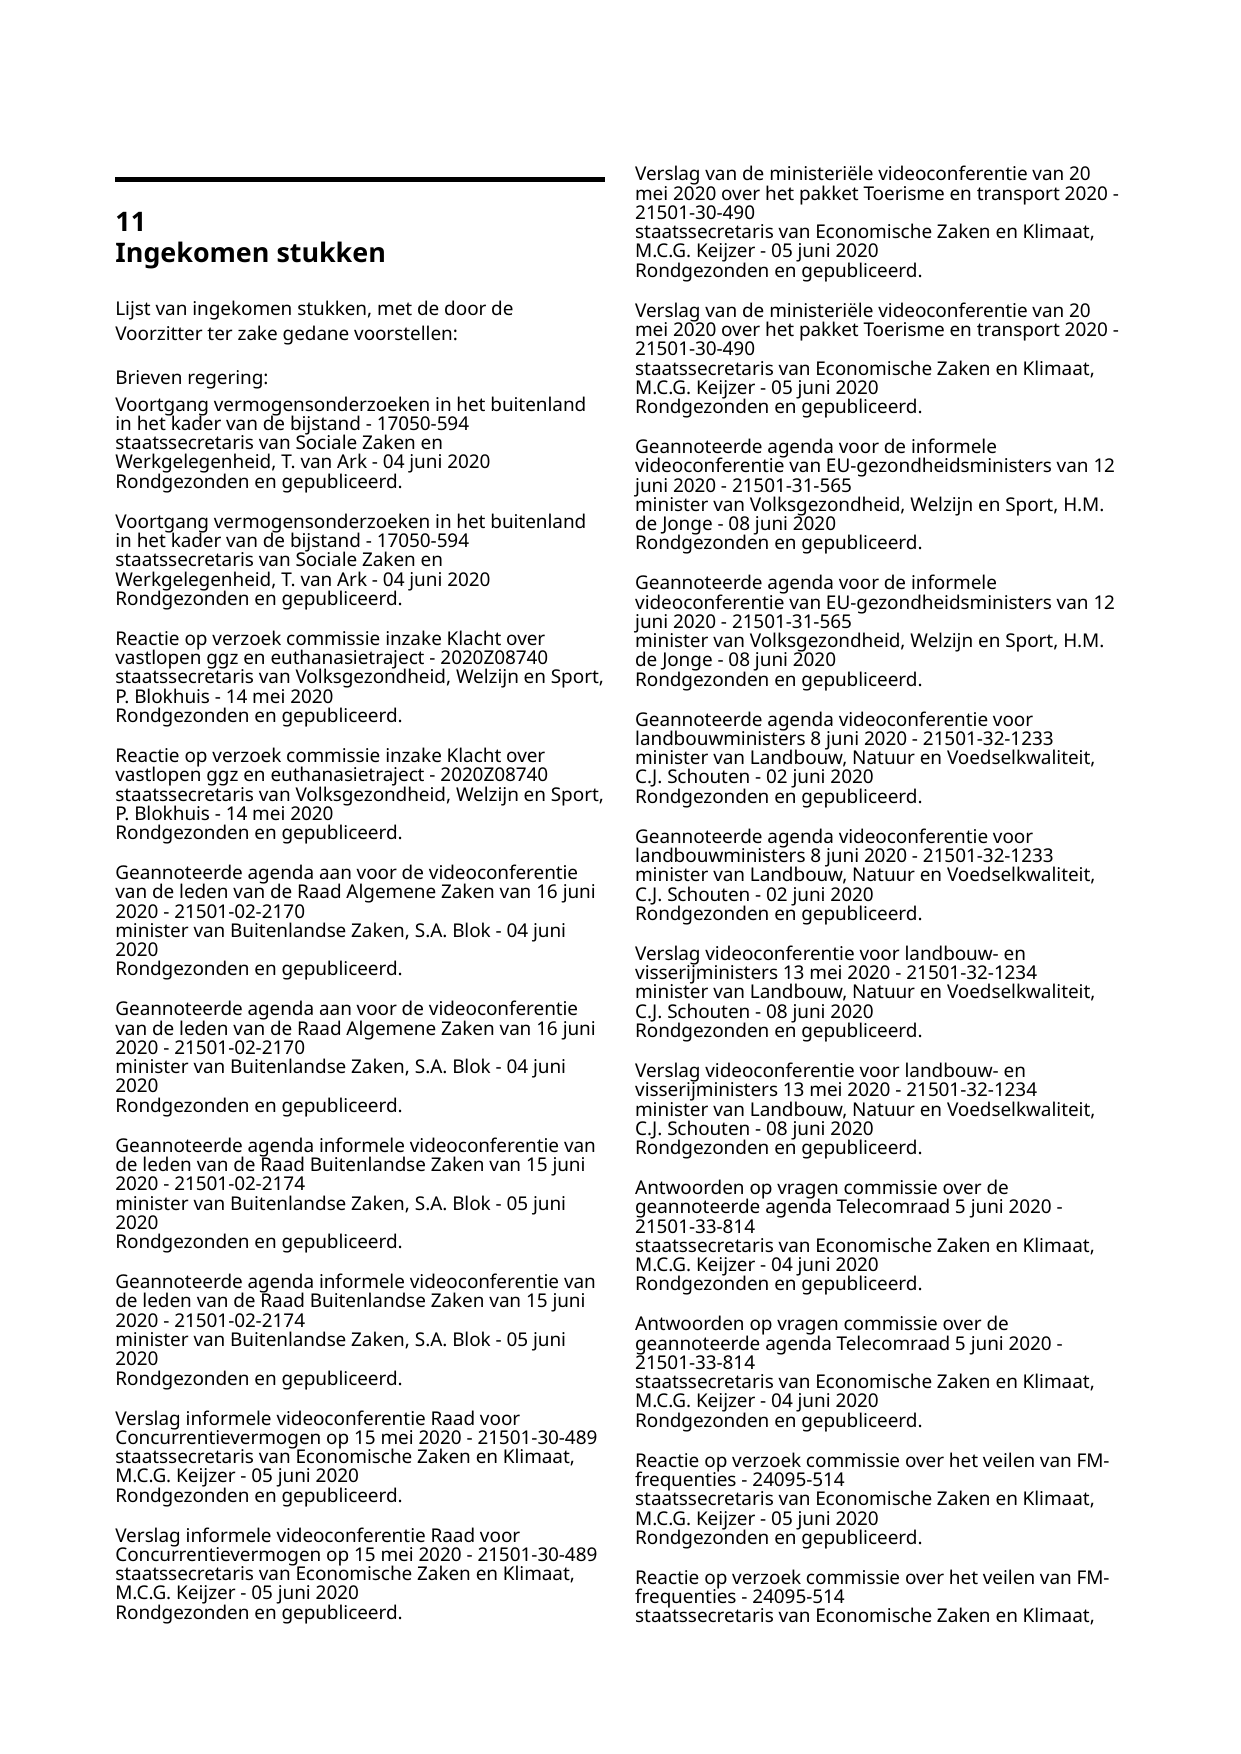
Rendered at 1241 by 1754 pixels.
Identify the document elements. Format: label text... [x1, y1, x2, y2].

text Rondgezonden en gepubliceerd. [635, 905, 1125, 924]
text Reactie op verzoek commissie inzake Klacht over vastlopen ggz en euthanasietraject - 2020Z08740 [115, 630, 605, 668]
text Geannoteerde agenda aan voor de videoconferentie van de leden van de Raad Algemene Zaken van 16 juni 2020 - 21501-02-2170 [115, 1000, 605, 1058]
text Reactie op verzoek commissie over het veilen van FM-frequenties - 24095-514 [635, 1569, 1125, 1607]
text Voortgang vermogensonderzoeken in het buitenland in het kader van de bijstand - 17050-594 [115, 396, 605, 434]
text minister van Volksgezondheid, Welzijn en Sport, H.M. de Jonge - 08 juni 2020 [635, 496, 1125, 534]
text Geannoteerde agenda videoconferentie voor landbouwministers 8 juni 2020 - 21501-32-1233 [635, 711, 1125, 749]
text Reactie op verzoek commissie over het veilen van FM-frequenties - 24095-514 [635, 1452, 1125, 1490]
text Geannoteerde agenda informele videoconferentie van de leden van de Raad Buitenlandse Zaken van 15 juni 2020 - 21501-02-2174 [115, 1273, 605, 1331]
text staatssecretaris van Volksgezondheid, Welzijn en Sport, P. Blokhuis - 14 mei 2020 [115, 786, 605, 824]
text Rondgezonden en gepubliceerd. [635, 1022, 1125, 1041]
text Rondgezonden en gepubliceerd. [635, 262, 1125, 281]
text staatssecretaris van Economische Zaken en Klimaat, M.C.G. Keijzer - 05 juni 2020 [635, 1490, 1125, 1529]
text Rondgezonden en gepubliceerd. [115, 1369, 605, 1389]
text Verslag van de ministeriële videoconferentie van 20 mei 2020 over het pakket Toerisme en transport 2020 - 21501-30-490 [635, 302, 1125, 359]
text Rondgezonden en gepubliceerd. [115, 1233, 605, 1252]
text minister van Landbouw, Natuur en Voedselkwaliteit, C.J. Schouten - 08 juni 2020 [635, 1101, 1125, 1139]
text Rondgezonden en gepubliceerd. [115, 1097, 605, 1116]
text 11 [115, 203, 605, 239]
text Antwoorden op vragen commissie over de geannoteerde agenda Telecomraad 5 juni 2020 - 21501-33-814 [635, 1179, 1125, 1237]
text staatssecretaris van Economische Zaken en Klimaat, M.C.G. Keijzer - 05 juni 2020 [635, 223, 1125, 262]
text staatssecretaris van Volksgezondheid, Welzijn en Sport, P. Blokhuis - 14 mei 2020 [115, 668, 605, 707]
text minister van Landbouw, Natuur en Voedselkwaliteit, C.J. Schouten - 02 juni 2020 [635, 866, 1125, 905]
text staatssecretaris van Economische Zaken en Klimaat, [635, 1607, 1125, 1627]
text Geannoteerde agenda voor de informele videoconferentie van EU-gezondheidsministers van 12 juni 2020 - 21501-31-565 [635, 438, 1125, 496]
text staatssecretaris van Sociale Zaken en Werkgelegenheid, T. van Ark - 04 juni 2020 [115, 434, 605, 473]
text Rondgezonden en gepubliceerd. [635, 1275, 1125, 1295]
text staatssecretaris van Economische Zaken en Klimaat, M.C.G. Keijzer - 05 juni 2020 [635, 359, 1125, 398]
text Antwoorden op vragen commissie over de geannoteerde agenda Telecomraad 5 juni 2020 - 21501-33-814 [635, 1315, 1125, 1373]
text Lijst van ingekomen stukken, met de door de Voorzitter ter zake gedane voorstellen: [115, 295, 605, 346]
text Verslag videoconferentie voor landbouw- en visserijministers 13 mei 2020 - 21501-32-1234 [635, 1062, 1125, 1101]
text minister van Volksgezondheid, Welzijn en Sport, H.M. de Jonge - 08 juni 2020 [635, 632, 1125, 671]
text Rondgezonden en gepubliceerd. [115, 473, 605, 492]
text Rondgezonden en gepubliceerd. [635, 398, 1125, 417]
text minister van Buitenlandse Zaken, S.A. Blok - 05 juni 2020 [115, 1194, 605, 1233]
text minister van Landbouw, Natuur en Voedselkwaliteit, C.J. Schouten - 02 juni 2020 [635, 749, 1125, 788]
text Rondgezonden en gepubliceerd. [115, 1604, 605, 1623]
text Verslag informele videoconferentie Raad voor Concurrentievermogen op 15 mei 2020 - 21501-30-489 [115, 1527, 605, 1565]
text minister van Buitenlandse Zaken, S.A. Blok - 04 juni 2020 [115, 1058, 605, 1097]
text Rondgezonden en gepubliceerd. [635, 671, 1125, 690]
text minister van Buitenlandse Zaken, S.A. Blok - 04 juni 2020 [115, 922, 605, 960]
text Geannoteerde agenda voor de informele videoconferentie van EU-gezondheidsministers van 12 juni 2020 - 21501-31-565 [635, 574, 1125, 632]
text Verslag van de ministeriële videoconferentie van 20 mei 2020 over het pakket Toerisme en transport 2020 - 21501-30-490 [635, 165, 1125, 223]
text Brieven regering: [115, 364, 605, 390]
text staatssecretaris van Economische Zaken en Klimaat, M.C.G. Keijzer - 04 juni 2020 [635, 1237, 1125, 1275]
text Reactie op verzoek commissie inzake Klacht over vastlopen ggz en euthanasietraject - 2020Z08740 [115, 747, 605, 786]
text staatssecretaris van Economische Zaken en Klimaat, M.C.G. Keijzer - 05 juni 2020 [115, 1448, 605, 1487]
text staatssecretaris van Economische Zaken en Klimaat, M.C.G. Keijzer - 04 juni 2020 [635, 1373, 1125, 1412]
text Rondgezonden en gepubliceerd. [115, 590, 605, 609]
text Rondgezonden en gepubliceerd. [635, 534, 1125, 554]
text Rondgezonden en gepubliceerd. [635, 788, 1125, 807]
text Rondgezonden en gepubliceerd. [115, 960, 605, 980]
text Verslag informele videoconferentie Raad voor Concurrentievermogen op 15 mei 2020 - 21501-30-489 [115, 1409, 605, 1448]
text Verslag videoconferentie voor landbouw- en visserijministers 13 mei 2020 - 21501-32-1234 [635, 945, 1125, 983]
text Rondgezonden en gepubliceerd. [115, 824, 605, 843]
text Rondgezonden en gepubliceerd. [635, 1139, 1125, 1158]
text minister van Landbouw, Natuur en Voedselkwaliteit, C.J. Schouten - 08 juni 2020 [635, 983, 1125, 1022]
text Geannoteerde agenda informele videoconferentie van de leden van de Raad Buitenlandse Zaken van 15 juni 2020 - 21501-02-2174 [115, 1137, 605, 1194]
text Rondgezonden en gepubliceerd. [635, 1412, 1125, 1431]
text Ingekomen stukken [115, 239, 605, 283]
text Geannoteerde agenda videoconferentie voor landbouwministers 8 juni 2020 - 21501-32-1233 [635, 828, 1125, 866]
text minister van Buitenlandse Zaken, S.A. Blok - 05 juni 2020 [115, 1331, 605, 1369]
text staatssecretaris van Sociale Zaken en Werkgelegenheid, T. van Ark - 04 juni 2020 [115, 551, 605, 590]
text Rondgezonden en gepubliceerd. [115, 707, 605, 726]
text Rondgezonden en gepubliceerd. [115, 1487, 605, 1506]
text Rondgezonden en gepubliceerd. [635, 1529, 1125, 1548]
text Geannoteerde agenda aan voor de videoconferentie van de leden van de Raad Algemene Zaken van 16 juni 2020 - 21501-02-2170 [115, 864, 605, 922]
text staatssecretaris van Economische Zaken en Klimaat, M.C.G. Keijzer - 05 juni 2020 [115, 1565, 605, 1604]
text Voortgang vermogensonderzoeken in het buitenland in het kader van de bijstand - 17050-594 [115, 513, 605, 551]
